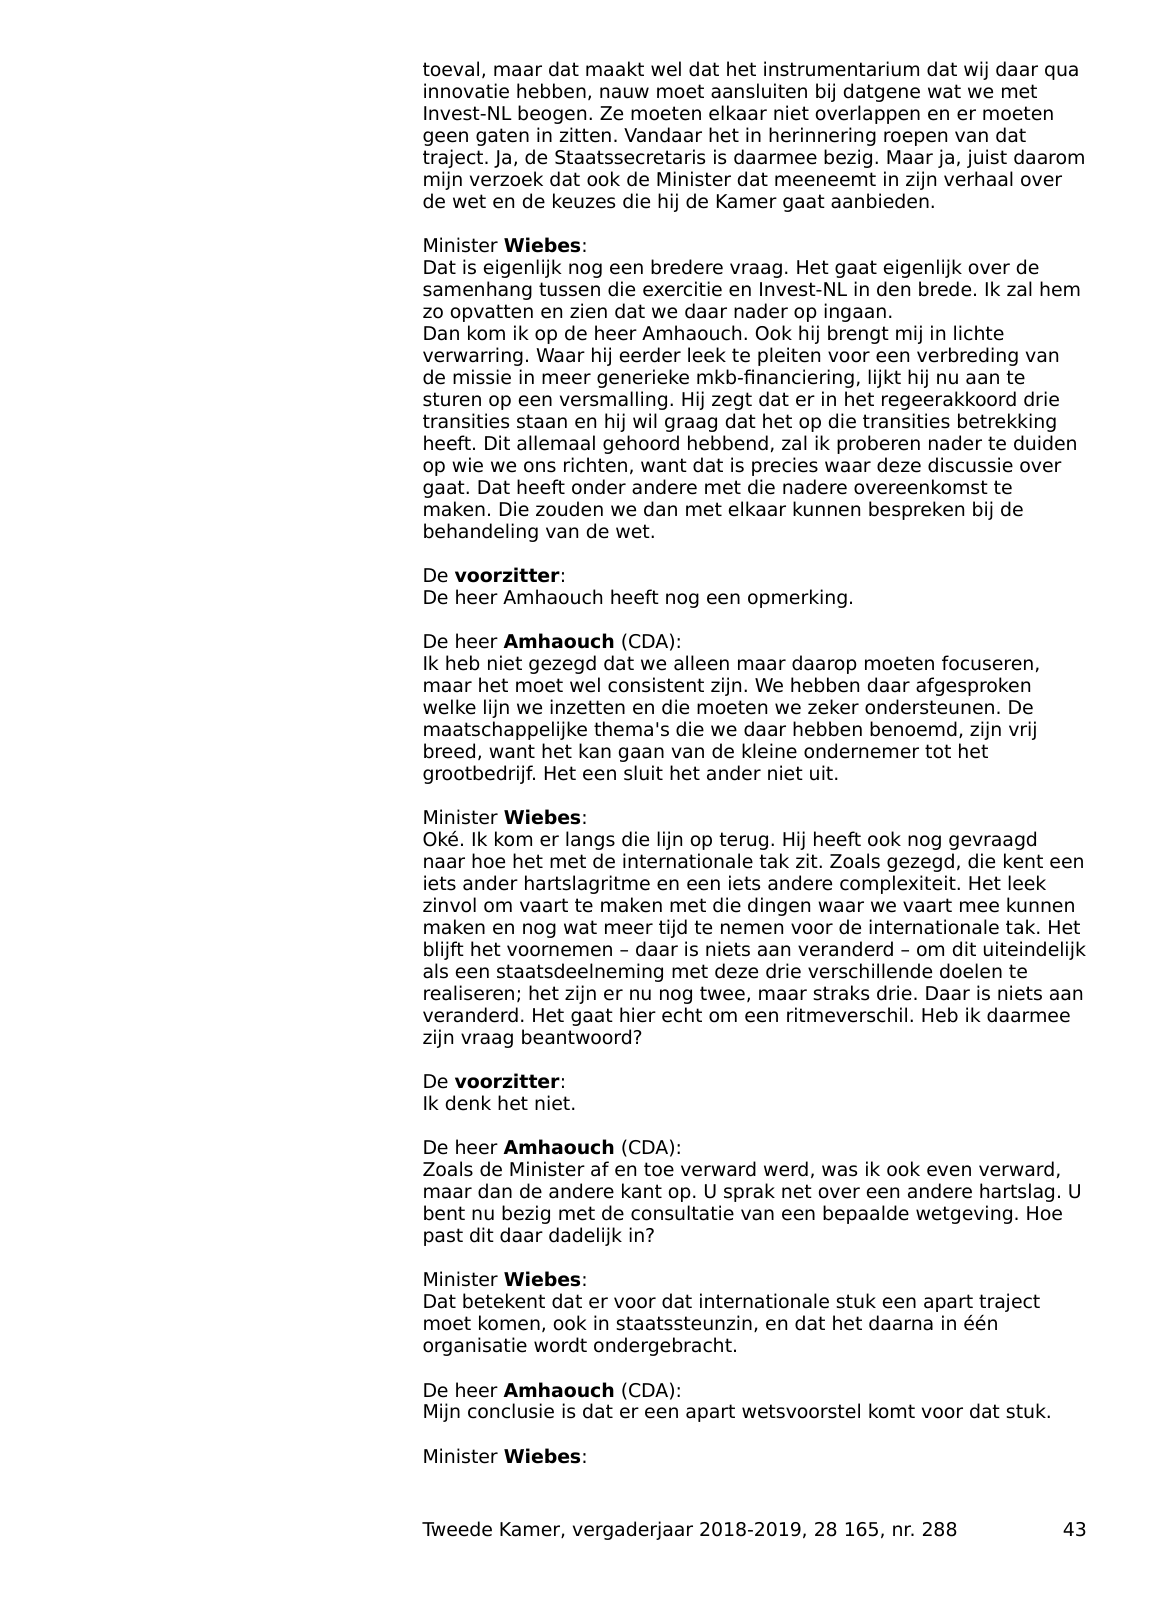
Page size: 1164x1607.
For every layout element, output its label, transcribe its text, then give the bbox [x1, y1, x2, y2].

text De voorzitter: [422, 565, 1087, 587]
text Ik heb niet gezegd dat we alleen maar daarop moeten focuseren, maar het moet wel consistent zijn. We hebben daar afgesproken welke lijn we inzetten en die moeten we zeker ondersteunen. De maatschappelijke thema's die we daar hebben benoemd, zijn vrij breed, want het kan gaan van de kleine ondernemer tot het grootbedrijf. Het een sluit het ander niet uit. [422, 653, 1087, 785]
text Dat betekent dat er voor dat internationale stuk een apart traject moet komen, ook in staatssteunzin, en dat het daarna in één organisatie wordt ondergebracht. [422, 1291, 1087, 1357]
text De heer Amhaouch heeft nog een opmerking. [422, 587, 1087, 609]
text Dan kom ik op de heer Amhaouch. Ook hij brengt mij in lichte verwarring. Waar hij eerder leek te pleiten voor een verbreding van de missie in meer generieke mkb-financiering, lijkt hij nu aan te sturen op een versmalling. Hij zegt dat er in het regeerakkoord drie transities staan en hij wil graag dat het op die transities betrekking heeft. Dit allemaal gehoord hebbend, zal ik proberen nader te duiden op wie we ons richten, want dat is precies waar deze discussie over gaat. Dat heeft onder andere met die nadere overeenkomst te maken. Die zouden we dan met elkaar kunnen bespreken bij de behandeling van de wet. [422, 323, 1087, 543]
text Oké. Ik kom er langs die lijn op terug. Hij heeft ook nog gevraagd naar hoe het met de internationale tak zit. Zoals gezegd, die kent een iets ander hartslagritme en een iets andere complexiteit. Het leek zinvol om vaart te maken met die dingen waar we vaart mee kunnen maken en nog wat meer tijd te nemen voor de internationale tak. Het blijft het voornemen – daar is niets aan veranderd – om dit uiteindelijk als een staatsdeelneming met deze drie verschillende doelen te realiseren; het zijn er nu nog twee, maar straks drie. Daar is niets aan veranderd. Het gaat hier echt om een ritmeverschil. Heb ik daarmee zijn vraag beantwoord? [422, 829, 1087, 1049]
text Zoals de Minister af en toe verward werd, was ik ook even verward, maar dan de andere kant op. U sprak net over een andere hartslag. U bent nu bezig met de consultatie van een bepaalde wetgeving. Hoe past dit daar dadelijk in? [422, 1159, 1087, 1247]
text Minister Wiebes: [422, 1269, 1087, 1291]
text De voorzitter: [422, 1071, 1087, 1093]
text Ik denk het niet. [422, 1093, 1087, 1115]
text Dat is eigenlijk nog een bredere vraag. Het gaat eigenlijk over de samenhang tussen die exercitie en Invest-NL in den brede. Ik zal hem zo opvatten en zien dat we daar nader op ingaan. [422, 257, 1087, 323]
text Mijn conclusie is dat er een apart wetsvoorstel komt voor dat stuk. [422, 1401, 1087, 1423]
text toeval, maar dat maakt wel dat het instrumentarium dat wij daar qua innovatie hebben, nauw moet aansluiten bij datgene wat we met Invest-NL beogen. Ze moeten elkaar niet overlappen en er moeten geen gaten in zitten. Vandaar het in herinnering roepen van dat traject. Ja, de Staatssecretaris is daarmee bezig. Maar ja, juist daarom mijn verzoek dat ook de Minister dat meeneemt in zijn verhaal over de wet en de keuzes die hij de Kamer gaat aanbieden. [422, 59, 1087, 213]
text De heer Amhaouch (CDA): [422, 631, 1087, 653]
text Minister Wiebes: [422, 807, 1087, 829]
text Minister Wiebes: [422, 235, 1087, 257]
text De heer Amhaouch (CDA): [422, 1137, 1087, 1159]
text De heer Amhaouch (CDA): [422, 1379, 1087, 1401]
text Minister Wiebes: [422, 1446, 1087, 1468]
